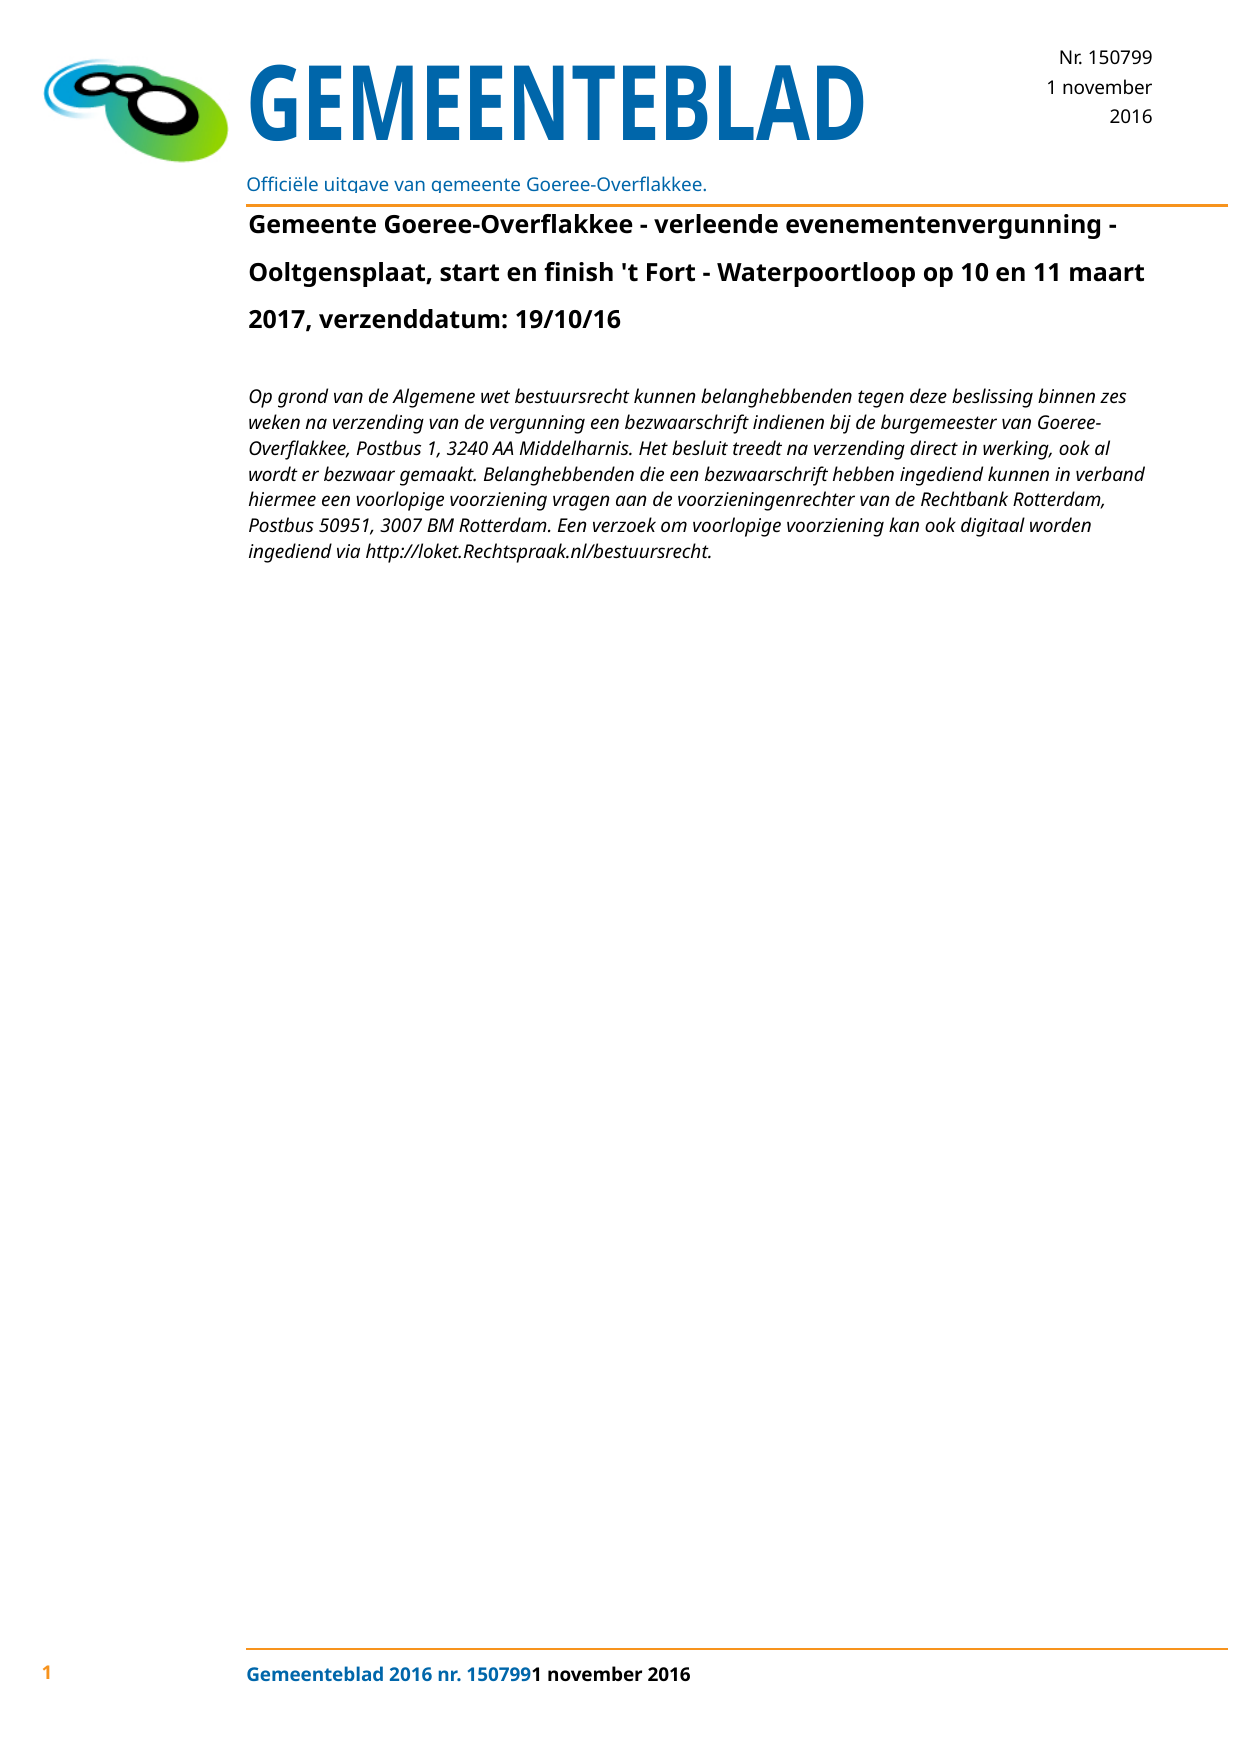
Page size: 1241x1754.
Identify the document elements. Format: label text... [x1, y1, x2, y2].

picture [41, 47, 231, 172]
text Gemeente Goeree-Overflakkee - verleende evenementenvergunning - Ooltgensplaat, start en finish 't Fort - Waterpoortloop op 10 en 11 maart 2017, verzenddatum: 19/10/16 [248, 207, 1152, 336]
text Op grond van de Algemene wet bestuursrecht kunnen belanghebbenden tegen deze beslissing binnen zes weken na verzending van de vergunning een bezwaarschrift indienen bij de burgemeester van Goeree-Overflakkee, Postbus 1, 3240 AA Middelharnis. Het besluit treedt na verzending direct in werking, ook al wordt er bezwaar gemaakt. Belanghebbenden die een bezwaarschrift hebben ingediend kunnen in verband hiermee een voorlopige voorziening vragen aan de voorzieningenrechter van de Rechtbank Rotterdam, Postbus 50951, 3007 BM Rotterdam. Een verzoek om voorlopige voorziening kan ook digitaal worden ingediend via http://loket.Rechtspraak.nl/bestuursrecht. [248, 384, 1152, 564]
